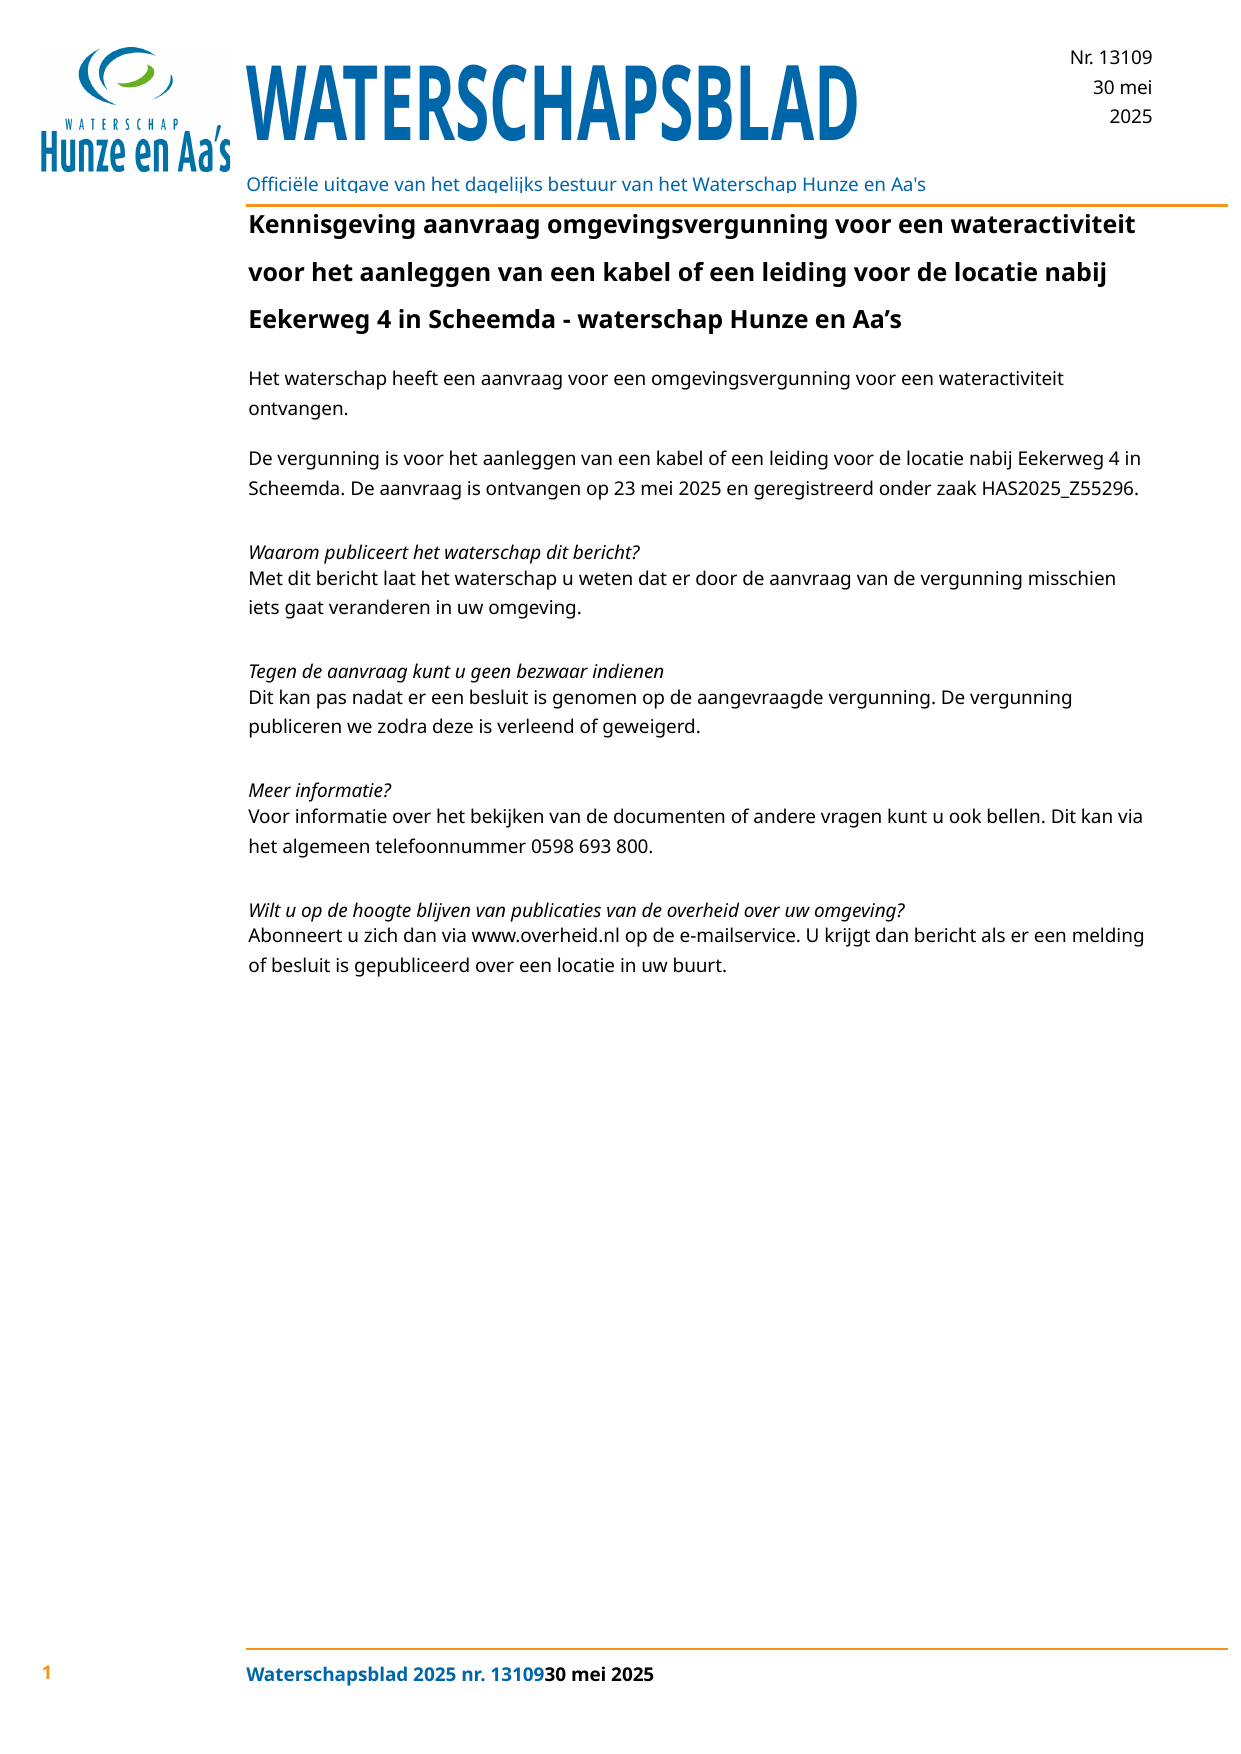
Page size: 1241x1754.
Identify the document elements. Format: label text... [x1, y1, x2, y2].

text Abonneert u zich dan via www.overheid.nl op de e-mailservice. U krijgt dan bericht als er een melding of besluit is gepubliceerd over een locatie in uw buurt. [248, 923, 1152, 978]
picture [226, 145, 231, 156]
text Kennisgeving aanvraag omgevingsvergunning voor een wateractiviteit voor het aanleggen van een kabel of een leiding voor de locatie nabij Eekerweg 4 in Scheemda - waterschap Hunze en Aa’s [248, 207, 1152, 336]
text Meer informatie? [248, 778, 1152, 803]
text Het waterschap heeft een aanvraag voor een omgevingsvergunning voor een wateractiviteit ontvangen. [248, 366, 1152, 421]
text De vergunning is voor het aanleggen van een kabel of een leiding voor de locatie nabij Eekerweg 4 in Scheemda. De aanvraag is ontvangen op 23 mei 2025 en geregistreerd onder zaak HAS2025_Z55296. [248, 446, 1152, 501]
text Voor informatie over het bekijken van de documenten of andere vragen kunt u ook bellen. Dit kan via het algemeen telefoonnummer 0598 693 800. [248, 803, 1152, 859]
text Met dit bericht laat het waterschap u weten dat er door de aanvraag van de vergunning misschien iets gaat veranderen in uw omgeving. [248, 565, 1152, 620]
text Dit kan pas nadat er een besluit is genomen op de aangevraagde vergunning. De vergunning publiceren we zodra deze is verleend of geweigerd. [248, 684, 1152, 739]
text Tegen de aanvraag kunt u geen bezwaar indienen [248, 658, 1152, 684]
picture [183, 163, 191, 172]
text Wilt u op de hoogte blijven van publicaties van de overheid over uw omgeving? [248, 897, 1152, 923]
picture [47, 154, 51, 172]
picture [41, 47, 231, 172]
text Waarom publiceert het waterschap dit bericht? [248, 539, 1152, 565]
